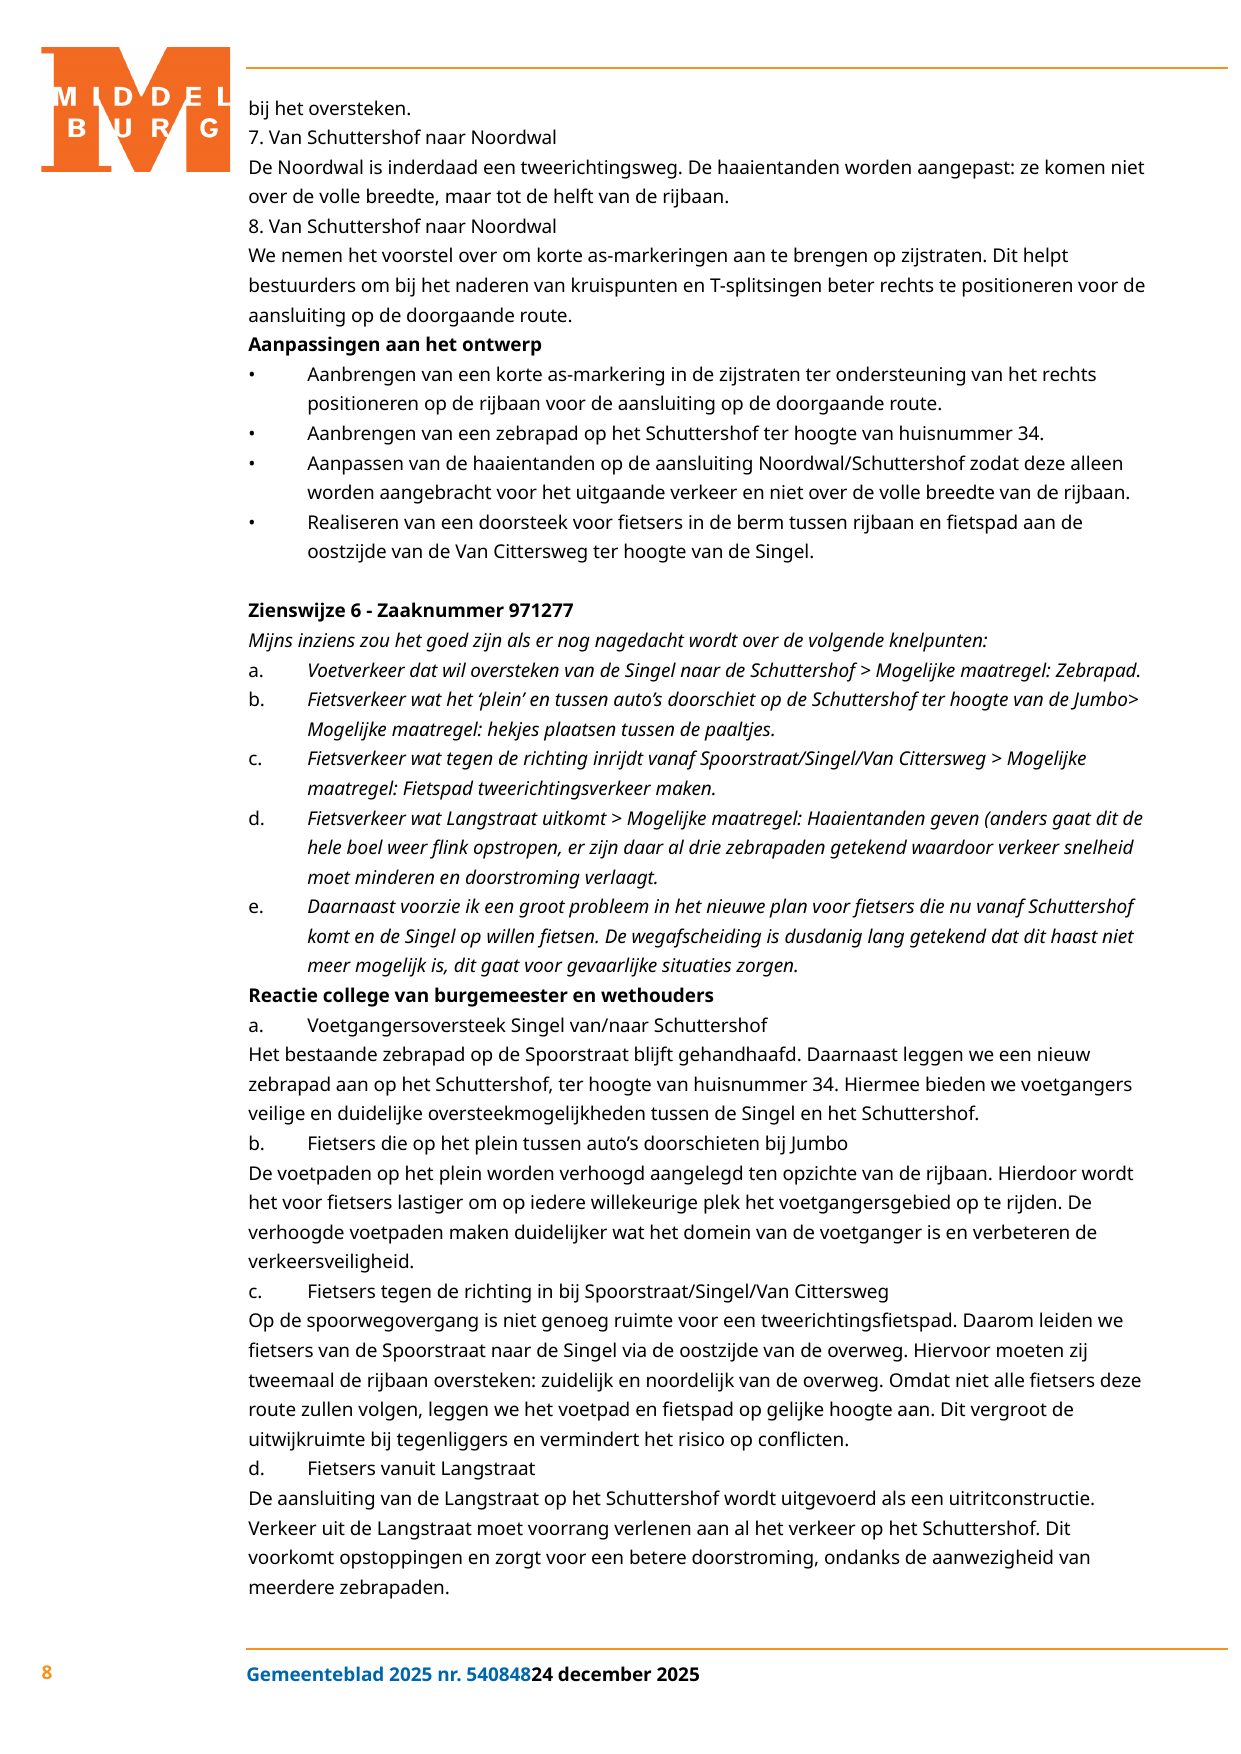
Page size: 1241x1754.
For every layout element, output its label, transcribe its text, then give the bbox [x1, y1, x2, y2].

text De Noordwal is inderdaad een tweerichtingsweg. De haaientanden worden aangepast: ze komen niet over de volle breedte, maar tot de helft van de rijbaan. [248, 154, 1152, 209]
text De aansluiting van de Langstraat op het Schuttershof wordt uitgevoerd als een uitritconstructie. Verkeer uit de Langstraat moet voorrang verlenen aan al het verkeer op het Schuttershof. Dit voorkomt opstoppingen en zorgt voor een betere doorstroming, ondanks de aanwezigheid van meerdere zebrapaden. [248, 1485, 1152, 1600]
text 8. Van Schuttershof naar Noordwal [248, 213, 1152, 239]
list Fietsverkeer wat Langstraat uitkomt > Mogelijke maatregel: Haaientanden geven (anders gaat dit de hele boel weer flink opstropen, er zijn daar al drie zebrapaden getekend waardoor verkeer snelheid moet minderen en doorstroming verlaagt. [248, 805, 1152, 890]
list Realiseren van een doorsteek voor fietsers in de berm tussen rijbaan en fietspad aan de oostzijde van de Van Cittersweg ter hoogte van de Singel. [248, 509, 1152, 564]
text Reactie college van burgemeester en wethouders [248, 982, 1152, 1008]
text Het bestaande zebrapad op de Spoorstraat blijft gehandhaafd. Daarnaast leggen we een nieuw zebrapad aan op het Schuttershof, ter hoogte van huisnummer 34. Hiermee bieden we voetgangers veilige en duidelijke oversteekmogelijkheden tussen de Singel en het Schuttershof. [248, 1041, 1152, 1126]
list Voetverkeer dat wil oversteken van de Singel naar de Schuttershof > Mogelijke maatregel: Zebrapad. [248, 657, 1152, 683]
text Zienswijze 6 - Zaaknummer 971277 [248, 598, 1152, 623]
list Fietsers vanuit Langstraat [248, 1456, 1152, 1481]
list Daarnaast voorzie ik een groot probleem in het nieuwe plan voor fietsers die nu vanaf Schuttershof komt en de Singel op willen fietsen. De wegafscheiding is dusdanig lang getekend dat dit haast niet meer mogelijk is, dit gaat voor gevaarlijke situaties zorgen. [248, 893, 1152, 978]
list Fietsers die op het plein tussen auto’s doorschieten bij Jumbo [248, 1130, 1152, 1156]
text 7. Van Schuttershof naar Noordwal [248, 124, 1152, 150]
list Aanpassen van de haaientanden op de aansluiting Noordwal/Schuttershof zodat deze alleen worden aangebracht voor het uitgaande verkeer en niet over de volle breedte van de rijbaan. [248, 450, 1152, 505]
text Mijns inziens zou het goed zijn als er nog nagedacht wordt over de volgende knelpunten: [248, 627, 1152, 653]
list Fietsverkeer wat tegen de richting inrijdt vanaf Spoorstraat/Singel/Van Cittersweg > Mogelijke maatregel: Fietspad tweerichtingsverkeer maken. [248, 746, 1152, 801]
picture [41, 47, 231, 172]
list Fietsers tegen de richting in bij Spoorstraat/Singel/Van Cittersweg [248, 1278, 1152, 1304]
list Aanbrengen van een zebrapad op het Schuttershof ter hoogte van huisnummer 34. [248, 420, 1152, 446]
text bij het oversteken. [248, 95, 1152, 121]
text De voetpaden op het plein worden verhoogd aangelegd ten opzichte van de rijbaan. Hierdoor wordt het voor fietsers lastiger om op iedere willekeurige plek het voetgangersgebied op te rijden. De verhoogde voetpaden maken duidelijker wat het domein van de voetganger is en verbeteren de verkeersveiligheid. [248, 1160, 1152, 1274]
list Aanbrengen van een korte as-markering in de zijstraten ter ondersteuning van het rechts positioneren op de rijbaan voor de aansluiting op de doorgaande route. [248, 361, 1152, 416]
text We nemen het voorstel over om korte as-markeringen aan te brengen op zijstraten. Dit helpt bestuurders om bij het naderen van kruispunten en T-splitsingen beter rechts te positioneren voor de aansluiting op de doorgaande route. [248, 243, 1152, 328]
text Aanpassingen aan het ontwerp [248, 331, 1152, 357]
text Op de spoorwegovergang is niet genoeg ruimte voor een tweerichtingsfietspad. Daarom leiden we fietsers van de Spoorstraat naar de Singel via de oostzijde van de overweg. Hiervoor moeten zij tweemaal de rijbaan oversteken: zuidelijk en noordelijk van de overweg. Omdat niet alle fietsers deze route zullen volgen, leggen we het voetpad en fietspad op gelijke hoogte aan. Dit vergroot de uitwijkruimte bij tegenliggers en vermindert het risico op conflicten. [248, 1308, 1152, 1452]
list Fietsverkeer wat het ‘plein’ en tussen auto’s doorschiet op de Schuttershof ter hoogte van de Jumbo> Mogelijke maatregel: hekjes plaatsen tussen de paaltjes. [248, 686, 1152, 742]
list Voetgangersoversteek Singel van/naar Schuttershof [248, 1012, 1152, 1038]
